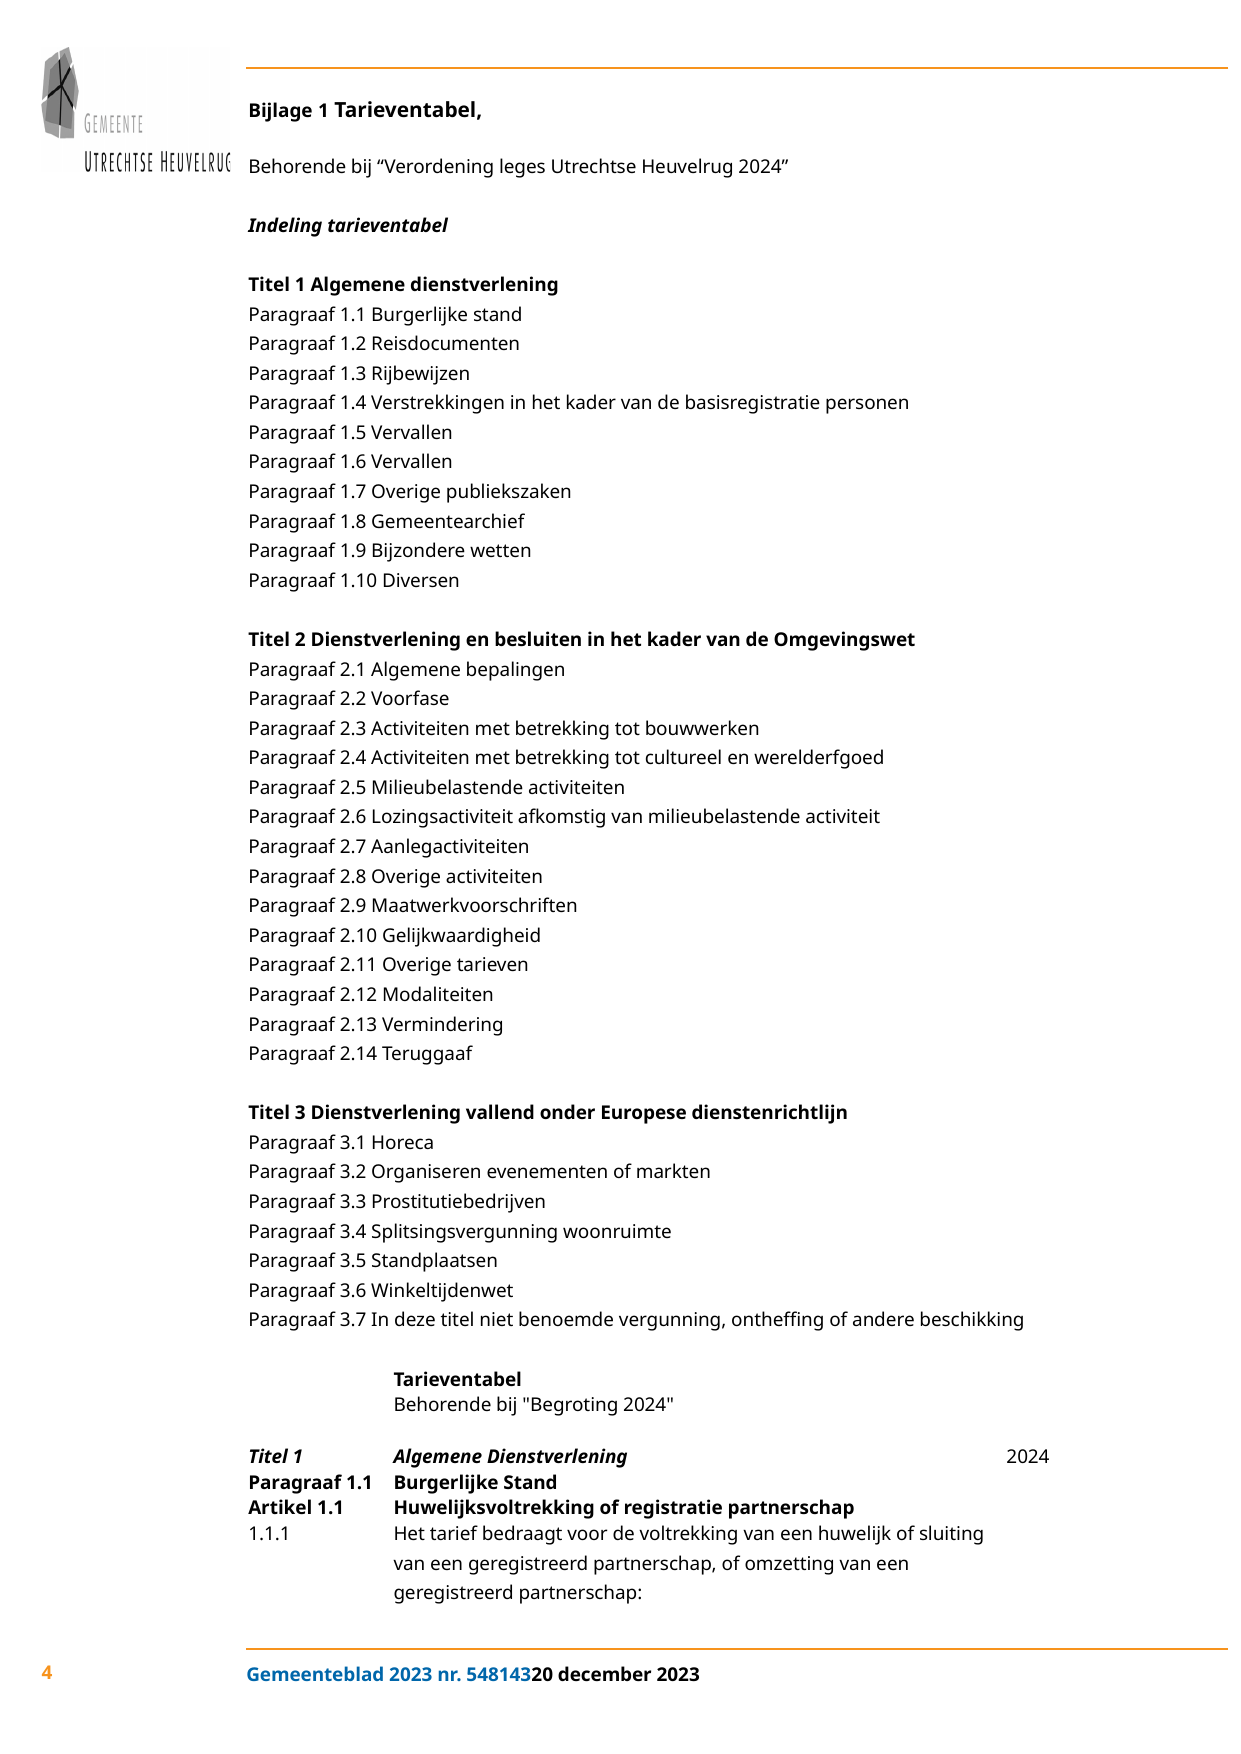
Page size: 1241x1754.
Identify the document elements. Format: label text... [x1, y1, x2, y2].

table_cell [1006, 1520, 1152, 1605]
text Paragraaf 3.5 Standplaatsen [248, 1247, 1152, 1273]
table_cell [1006, 1418, 1152, 1443]
text Paragraaf 1.7 Overige publiekszaken [248, 478, 1152, 504]
text Paragraaf 3.2 Organiseren evenementen of markten [248, 1159, 1152, 1184]
table_cell Paragraaf 1.1 [248, 1469, 393, 1494]
text Paragraaf 3.4 Splitsingsvergunning woonruimte [248, 1218, 1152, 1244]
text Paragraaf 2.10 Gelijkwaardigheid [248, 922, 1152, 948]
table_cell Het tarief bedraagt voor de voltrekking van een huwelijk of sluiting van een geregistreerd partnerschap, of omzetting van een geregistreerd partnerschap: [393, 1520, 1006, 1605]
text Paragraaf 1.4 Verstrekkingen in het kader van de basisregistratie personen [248, 389, 1152, 415]
text Paragraaf 2.2 Voorfase [248, 685, 1152, 711]
text Paragraaf 3.3 Prostitutiebedrijven [248, 1188, 1152, 1214]
text Paragraaf 2.1 Algemene bepalingen [248, 656, 1152, 682]
text Paragraaf 1.8 Gemeentearchief [248, 508, 1152, 534]
table_cell Huwelijksvoltrekking of registratie partnerschap [393, 1495, 1006, 1520]
text Paragraaf 1.1 Burgerlijke stand [248, 301, 1152, 327]
text Paragraaf 1.2 Reisdocumenten [248, 330, 1152, 356]
text Paragraaf 1.6 Vervallen [248, 449, 1152, 474]
text Paragraaf 3.1 Horeca [248, 1129, 1152, 1155]
text Paragraaf 2.5 Milieubelastende activiteiten [248, 774, 1152, 800]
table_cell [1006, 1392, 1152, 1417]
text Titel 2 Dienstverlening en besluiten in het kader van de Omgevingswet [248, 626, 1152, 652]
text Indeling tarieventabel [248, 212, 1152, 238]
table_cell [1006, 1495, 1152, 1520]
text Paragraaf 1.10 Diversen [248, 567, 1152, 593]
text Paragraaf 2.3 Activiteiten met betrekking tot bouwwerken [248, 715, 1152, 741]
text Paragraaf 2.13 Vermindering [248, 1011, 1152, 1037]
table_cell [393, 1418, 1006, 1443]
text Bijlage 1 Tarieventabel, [248, 95, 1152, 123]
text Behorende bij “Verordening leges Utrechtse Heuvelrug 2024” [248, 153, 1152, 179]
text Paragraaf 2.12 Modaliteiten [248, 981, 1152, 1007]
table_cell Burgerlijke Stand [393, 1469, 1006, 1494]
picture [41, 47, 231, 172]
table_header Tarieventabel [393, 1366, 1006, 1392]
text Paragraaf 1.5 Vervallen [248, 419, 1152, 445]
text Paragraaf 2.6 Lozingsactiviteit afkomstig van milieubelastende activiteit [248, 804, 1152, 829]
text Paragraaf 2.14 Teruggaaf [248, 1040, 1152, 1066]
table_cell 2024 [1006, 1443, 1152, 1469]
text Paragraaf 3.6 Winkeltijdenwet [248, 1277, 1152, 1303]
table_cell [1006, 1469, 1152, 1494]
text Titel 3 Dienstverlening vallend onder Europese dienstenrichtlijn [248, 1099, 1152, 1125]
table_header [1006, 1366, 1152, 1392]
text Paragraaf 2.9 Maatwerkvoorschriften [248, 892, 1152, 918]
text Paragraaf 2.4 Activiteiten met betrekking tot cultureel en werelderfgoed [248, 744, 1152, 770]
text Paragraaf 3.7 In deze titel niet benoemde vergunning, ontheffing of andere beschikking [248, 1307, 1152, 1332]
table_cell Artikel 1.1 [248, 1495, 393, 1520]
table_cell Behorende bij "Begroting 2024" [393, 1392, 1006, 1417]
table_cell [248, 1392, 393, 1417]
table_cell Titel 1 [248, 1443, 393, 1469]
text Titel 1 Algemene dienstverlening [248, 271, 1152, 297]
table_cell [248, 1418, 393, 1443]
table_cell Algemene Dienstverlening [393, 1443, 1006, 1469]
text Paragraaf 1.3 Rijbewijzen [248, 360, 1152, 386]
table_cell 1.1.1 [248, 1520, 393, 1605]
text Paragraaf 2.8 Overige activiteiten [248, 863, 1152, 889]
table_header [248, 1366, 393, 1392]
text Paragraaf 1.9 Bijzondere wetten [248, 537, 1152, 563]
text Paragraaf 2.11 Overige tarieven [248, 952, 1152, 977]
text Paragraaf 2.7 Aanlegactiviteiten [248, 833, 1152, 859]
